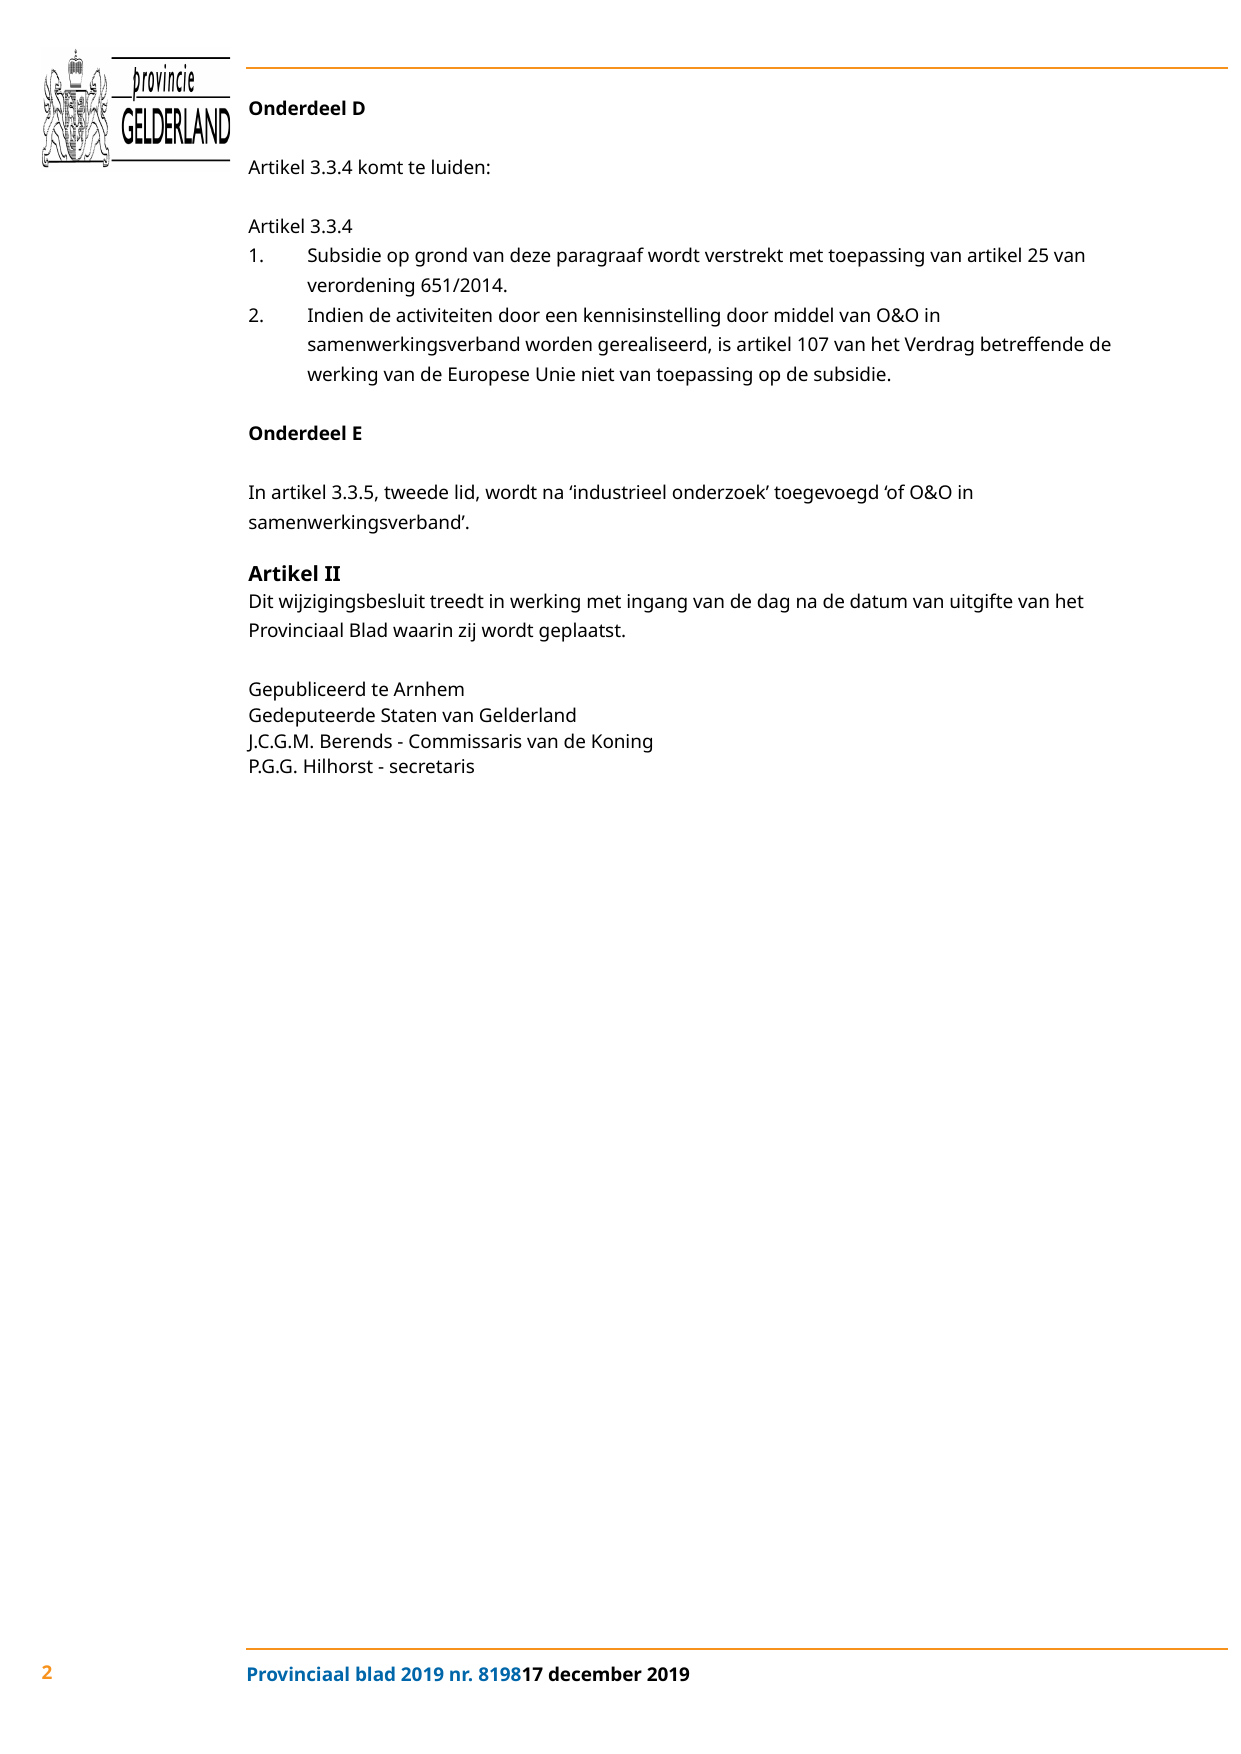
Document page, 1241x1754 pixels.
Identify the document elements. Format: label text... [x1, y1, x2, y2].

list Indien de activiteiten door een kennisinstelling door middel van O&O in samenwerkingsverband worden gerealiseerd, is artikel 107 van het Verdrag betreffende de werking van de Europese Unie niet van toepassing op de subsidie. [248, 302, 1152, 387]
text Onderdeel D [248, 95, 1152, 121]
list Subsidie op grond van deze paragraaf wordt verstrekt met toepassing van artikel 25 van verordening 651/2014. [248, 243, 1152, 298]
picture [41, 47, 231, 172]
text Artikel 3.3.4 komt te luiden: [248, 154, 1152, 180]
text Artikel II [248, 559, 1152, 588]
text Gedeputeerde Staten van Gelderland [248, 702, 1152, 728]
text J.C.G.M. Berends - Commissaris van de Koning [248, 728, 1152, 754]
text Gepubliceerd te Arnhem [248, 677, 1152, 702]
text Dit wijzigingsbesluit treedt in werking met ingang van de dag na de datum van uitgifte van het Provinciaal Blad waarin zij wordt geplaatst. [248, 588, 1152, 643]
text Onderdeel E [248, 420, 1152, 446]
text Artikel 3.3.4 [248, 213, 1152, 239]
text P.G.G. Hilhorst - secretaris [248, 754, 1152, 779]
text In artikel 3.3.5, tweede lid, wordt na ‘industrieel onderzoek’ toegevoegd ‘of O&O in samenwerkingsverband’. [248, 479, 1152, 535]
